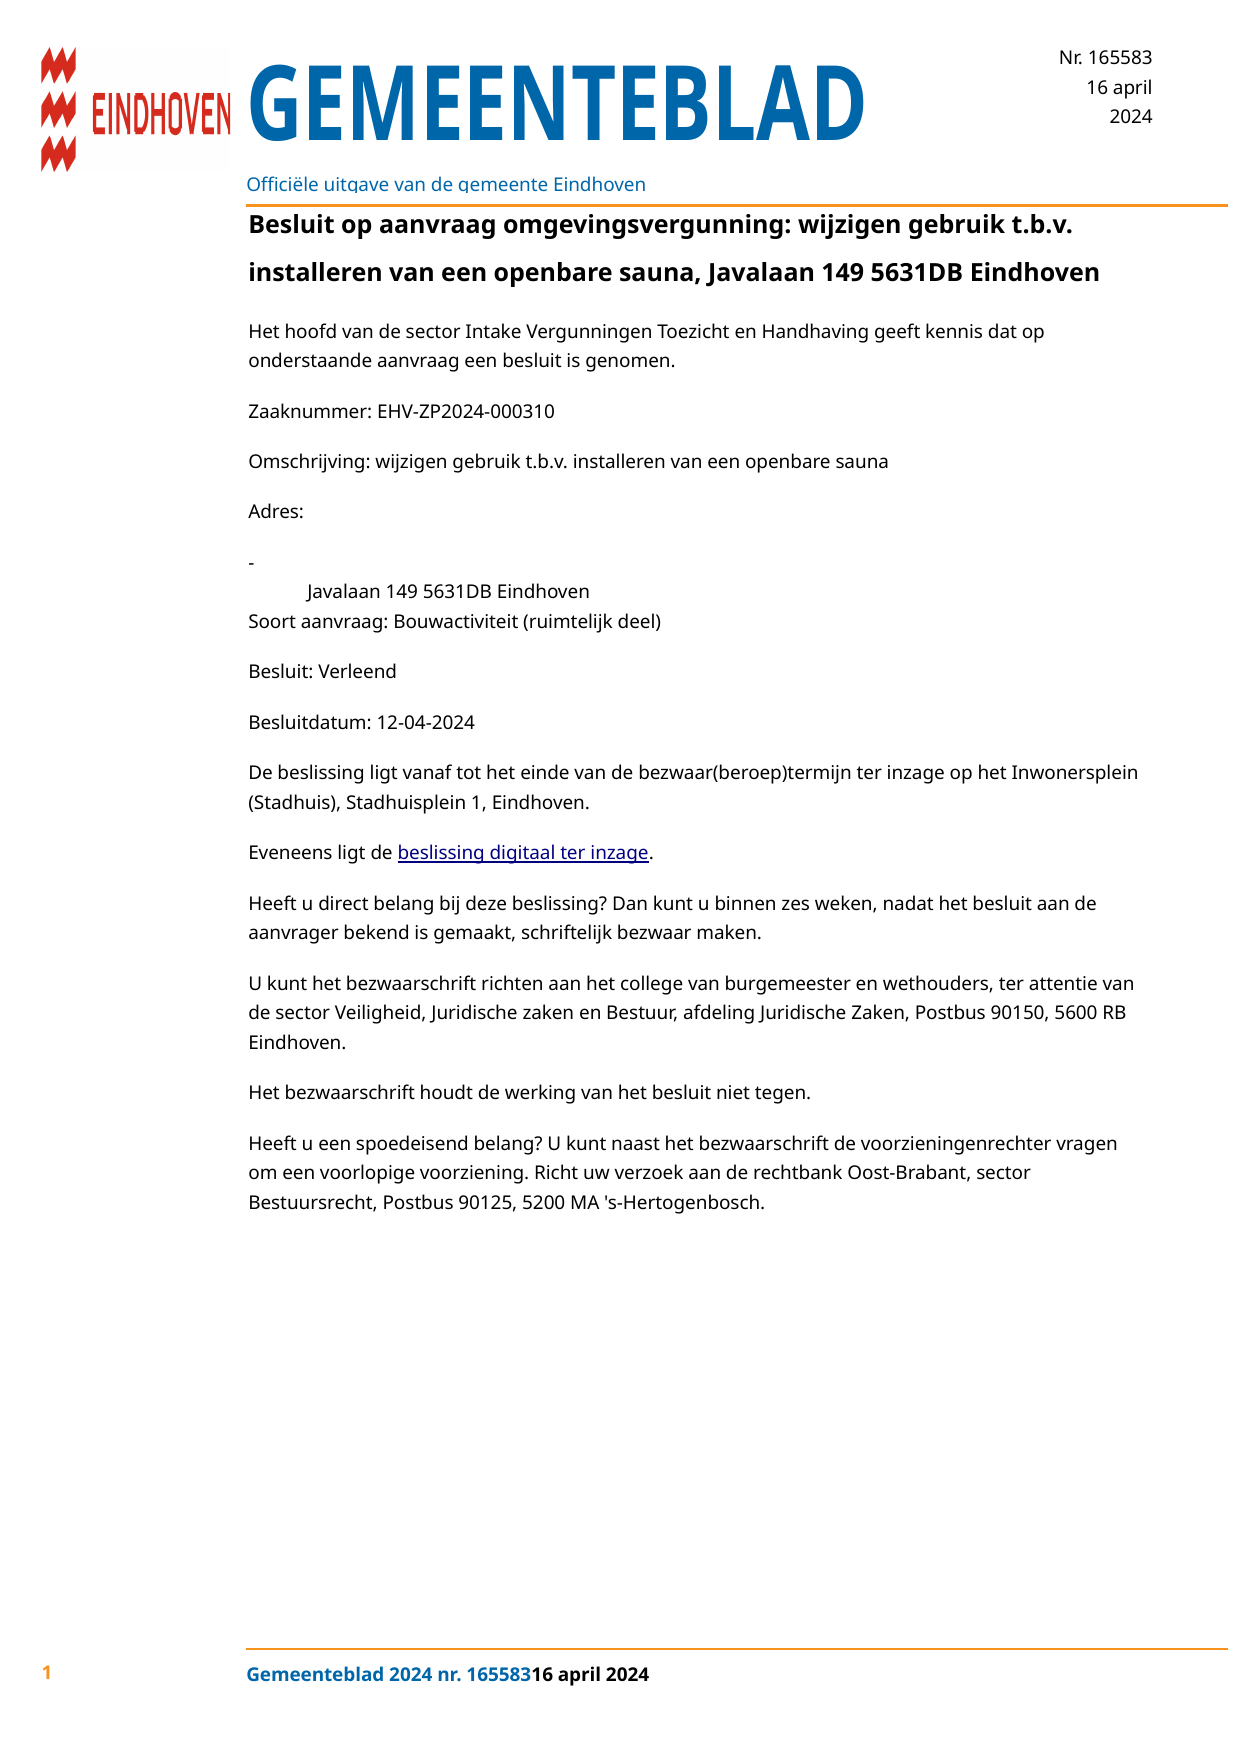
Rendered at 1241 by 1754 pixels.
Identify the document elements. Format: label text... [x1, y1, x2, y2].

text Soort aanvraag: Bouwactiviteit (ruimtelijk deel) [248, 608, 1152, 634]
text Heeft u een spoedeisend belang? U kunt naast het bezwaarschrift de voorzieningenrechter vragen om een voorlopige voorziening. Richt uw verzoek aan de rechtbank Oost-Brabant, sector Bestuursrecht, Postbus 90125, 5200 MA 's-Hertogenbosch. [248, 1130, 1152, 1215]
list Javalaan 149 5631DB Eindhoven [248, 579, 1152, 604]
text Besluit: Verleend [248, 659, 1152, 684]
text Besluitdatum: 12-04-2024 [248, 709, 1152, 735]
text U kunt het bezwaarschrift richten aan het college van burgemeester en wethouders, ter attentie van de sector Veiligheid, Juridische zaken en Bestuur, afdeling Juridische Zaken, Postbus 90150, 5600 RB Eindhoven. [248, 970, 1152, 1055]
text Het bezwaarschrift houdt de werking van het besluit niet tegen. [248, 1079, 1152, 1105]
text Heeft u direct belang bij deze beslissing? Dan kunt u binnen zes weken, nadat het besluit aan de aanvrager bekend is gemaakt, schriftelijk bezwaar maken. [248, 890, 1152, 945]
text Het hoofd van de sector Intake Vergunningen Toezicht en Handhaving geeft kennis dat op onderstaande aanvraag een besluit is genomen. [248, 318, 1152, 373]
text De beslissing ligt vanaf tot het einde van de bezwaar(beroep)termijn ter inzage op het Inwonersplein (Stadhuis), Stadhuisplein 1, Eindhoven. [248, 759, 1152, 815]
text Eveneens ligt de beslissing digitaal ter inzage. [248, 839, 1152, 865]
text Omschrijving: wijzigen gebruik t.b.v. installeren van een openbare sauna [248, 448, 1152, 474]
picture [41, 47, 231, 172]
text Adres: [248, 499, 1152, 524]
text Zaaknummer: EHV-ZP2024-000310 [248, 398, 1152, 424]
text Besluit op aanvraag omgevingsvergunning: wijzigen gebruik t.b.v. installeren van een openbare sauna, Javalaan 149 5631DB Eindhoven [248, 207, 1152, 288]
